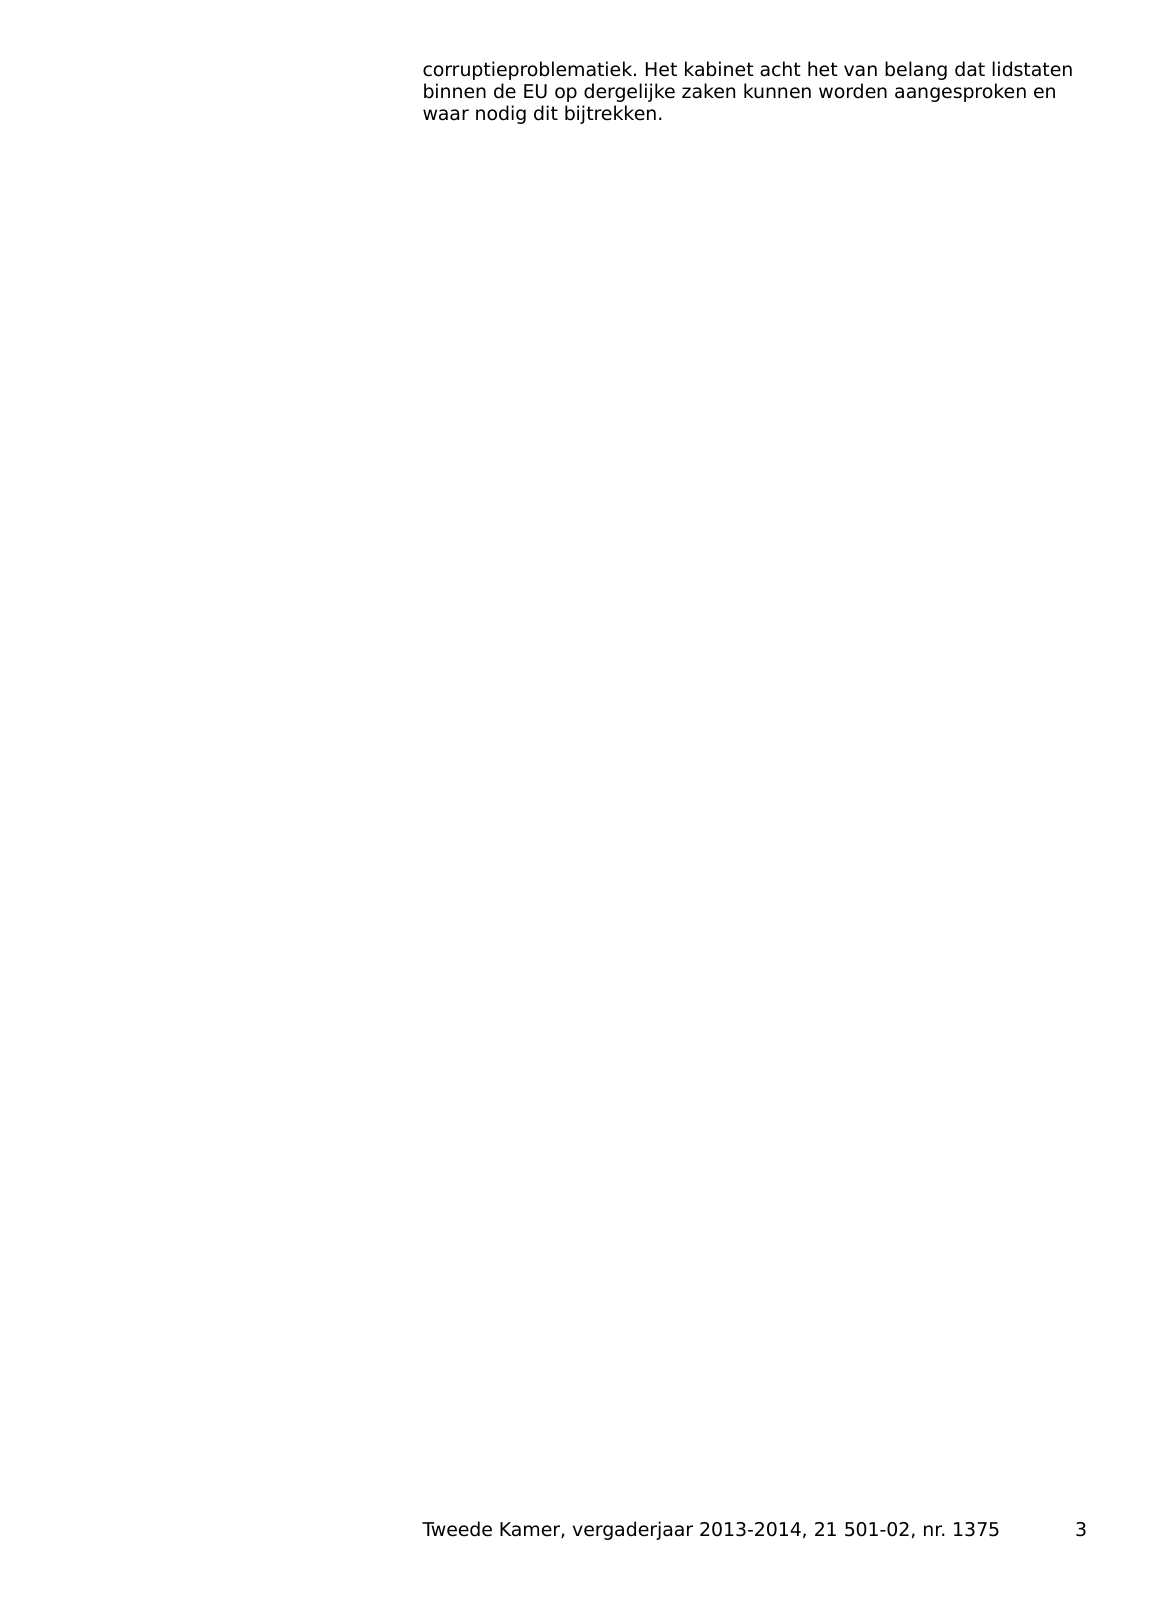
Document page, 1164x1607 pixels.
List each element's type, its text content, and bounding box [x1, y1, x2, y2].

text corruptieproblematiek. Het kabinet acht het van belang dat lidstaten binnen de EU op dergelijke zaken kunnen worden aangesproken en waar nodig dit bijtrekken. [422, 59, 1087, 125]
